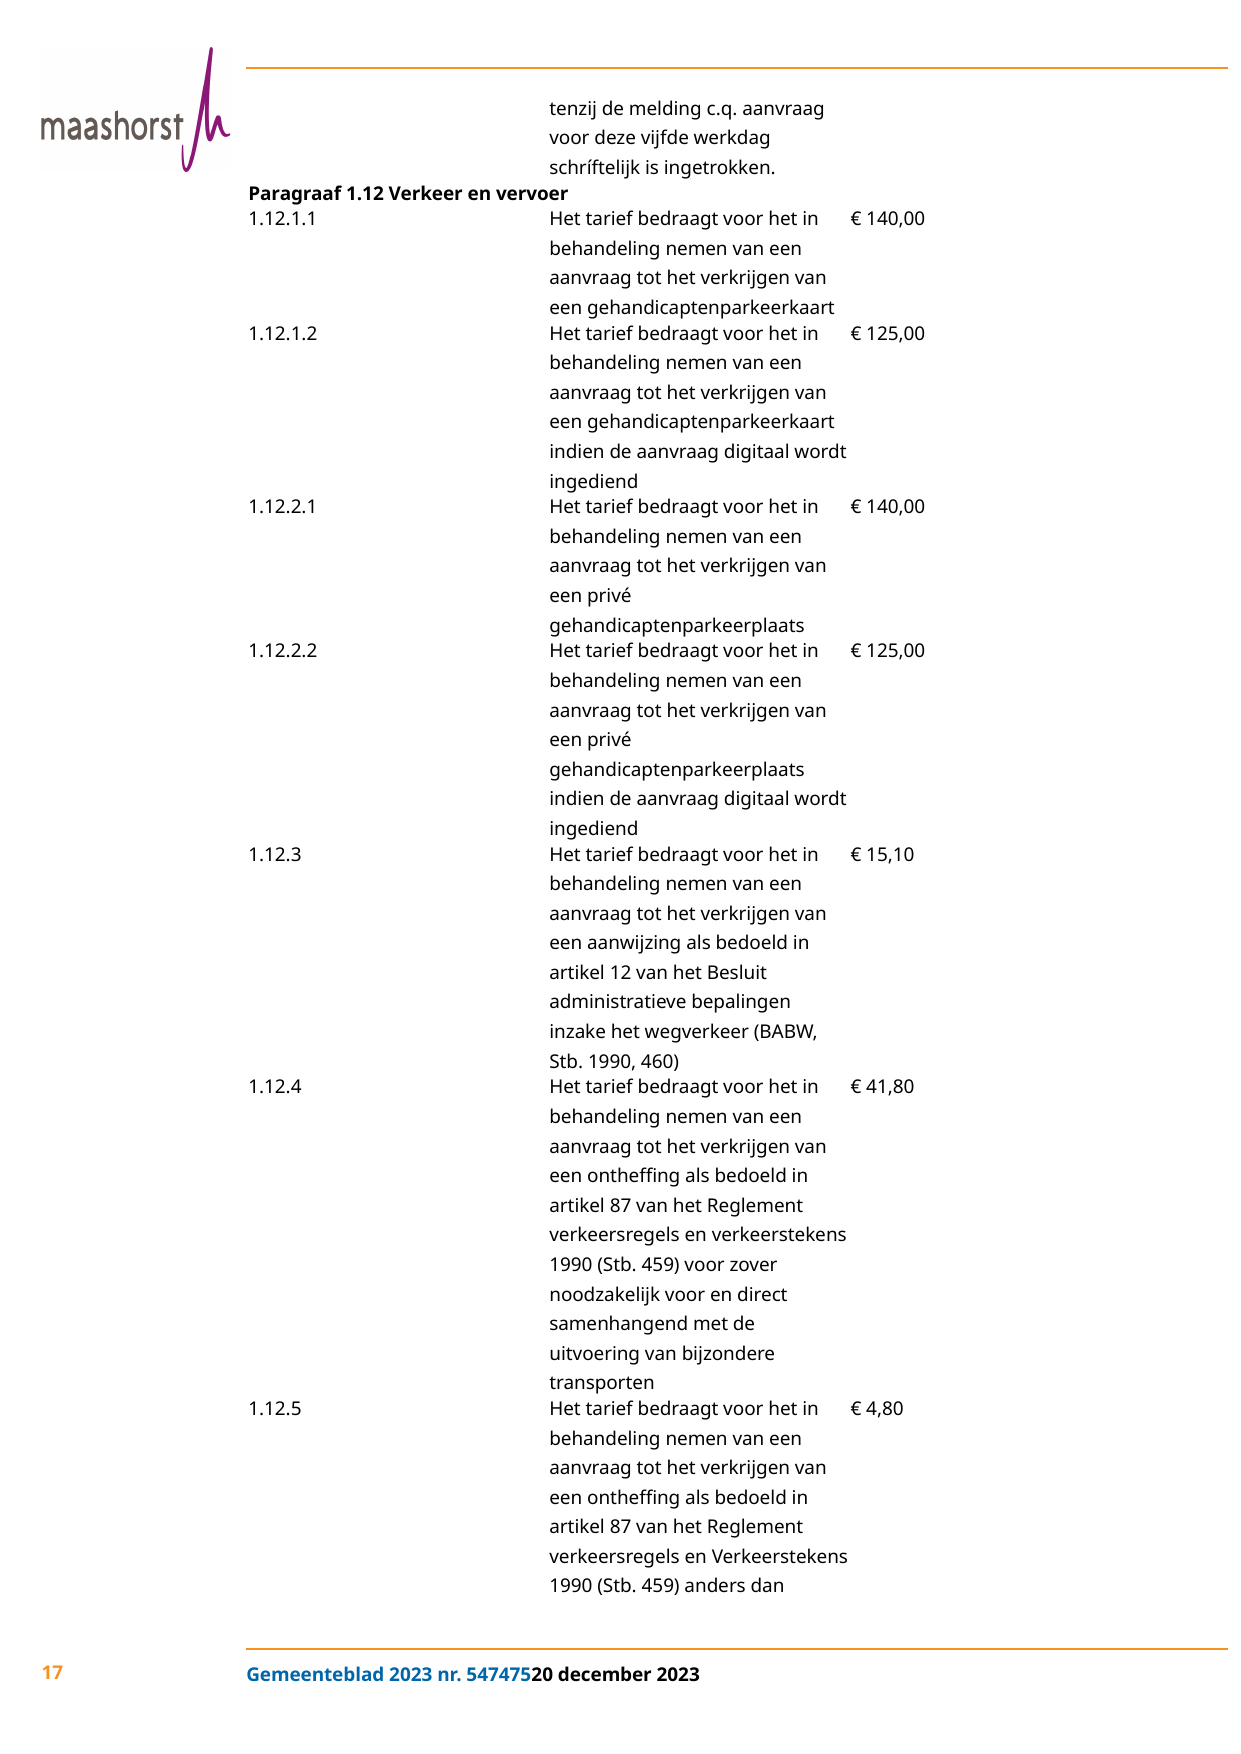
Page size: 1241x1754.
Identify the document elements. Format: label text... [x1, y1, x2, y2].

table_cell € 125,00 [850, 320, 1152, 493]
table_cell Paragraaf 1.12 Verkeer en vervoer [248, 180, 1152, 205]
table_cell [850, 95, 1152, 180]
table_cell 1.12.4 [248, 1074, 549, 1395]
table_cell Het tarief bedraagt voor het in behandeling nemen van een aanvraag tot het verkrijgen van een gehandicaptenparkeerkaart [549, 205, 850, 320]
table_cell Het tarief bedraagt voor het in behandeling nemen van een aanvraag tot het verkrijgen van een privé gehandicaptenparkeerplaats [549, 494, 850, 638]
table_cell [248, 95, 549, 180]
table_cell Het tarief bedraagt voor het in behandeling nemen van een aanvraag tot het verkrijgen van een ontheffing als bedoeld in artikel 87 van het Reglement verkeersregels en Verkeerstekens 1990 (Stb. 459) anders dan [549, 1395, 850, 1598]
table_cell 1.12.1.2 [248, 320, 549, 493]
picture [41, 47, 231, 172]
table_cell Het tarief bedraagt voor het in behandeling nemen van een aanvraag tot het verkrijgen van een ontheffing als bedoeld in artikel 87 van het Reglement verkeersregels en verkeerstekens 1990 (Stb. 459) voor zover noodzakelijk voor en direct samenhangend met de uitvoering van bijzondere transporten [549, 1074, 850, 1395]
table_cell Het tarief bedraagt voor het in behandeling nemen van een aanvraag tot het verkrijgen van een aanwijzing als bedoeld in artikel 12 van het Besluit administratieve bepalingen inzake het wegverkeer (BABW, Stb. 1990, 460) [549, 841, 850, 1074]
table_cell 1.12.3 [248, 841, 549, 1074]
table_cell € 140,00 [850, 205, 1152, 320]
table_cell tenzij de melding c.q. aanvraag voor deze vijfde werkdag schríftelijk is ingetrokken. [549, 95, 850, 180]
table_cell Het tarief bedraagt voor het in behandeling nemen van een aanvraag tot het verkrijgen van een privé gehandicaptenparkeerplaats indien de aanvraag digitaal wordt ingediend [549, 638, 850, 841]
table_cell 1.12.2.1 [248, 494, 549, 638]
table_cell Het tarief bedraagt voor het in behandeling nemen van een aanvraag tot het verkrijgen van een gehandicaptenparkeerkaart indien de aanvraag digitaal wordt ingediend [549, 320, 850, 493]
table_cell 1.12.1.1 [248, 205, 549, 320]
table_cell € 125,00 [850, 638, 1152, 841]
table_cell 1.12.2.2 [248, 638, 549, 841]
table_cell € 41,80 [850, 1074, 1152, 1395]
table_cell € 4,80 [850, 1395, 1152, 1598]
table_cell 1.12.5 [248, 1395, 549, 1598]
table_cell € 140,00 [850, 494, 1152, 638]
table_cell € 15,10 [850, 841, 1152, 1074]
